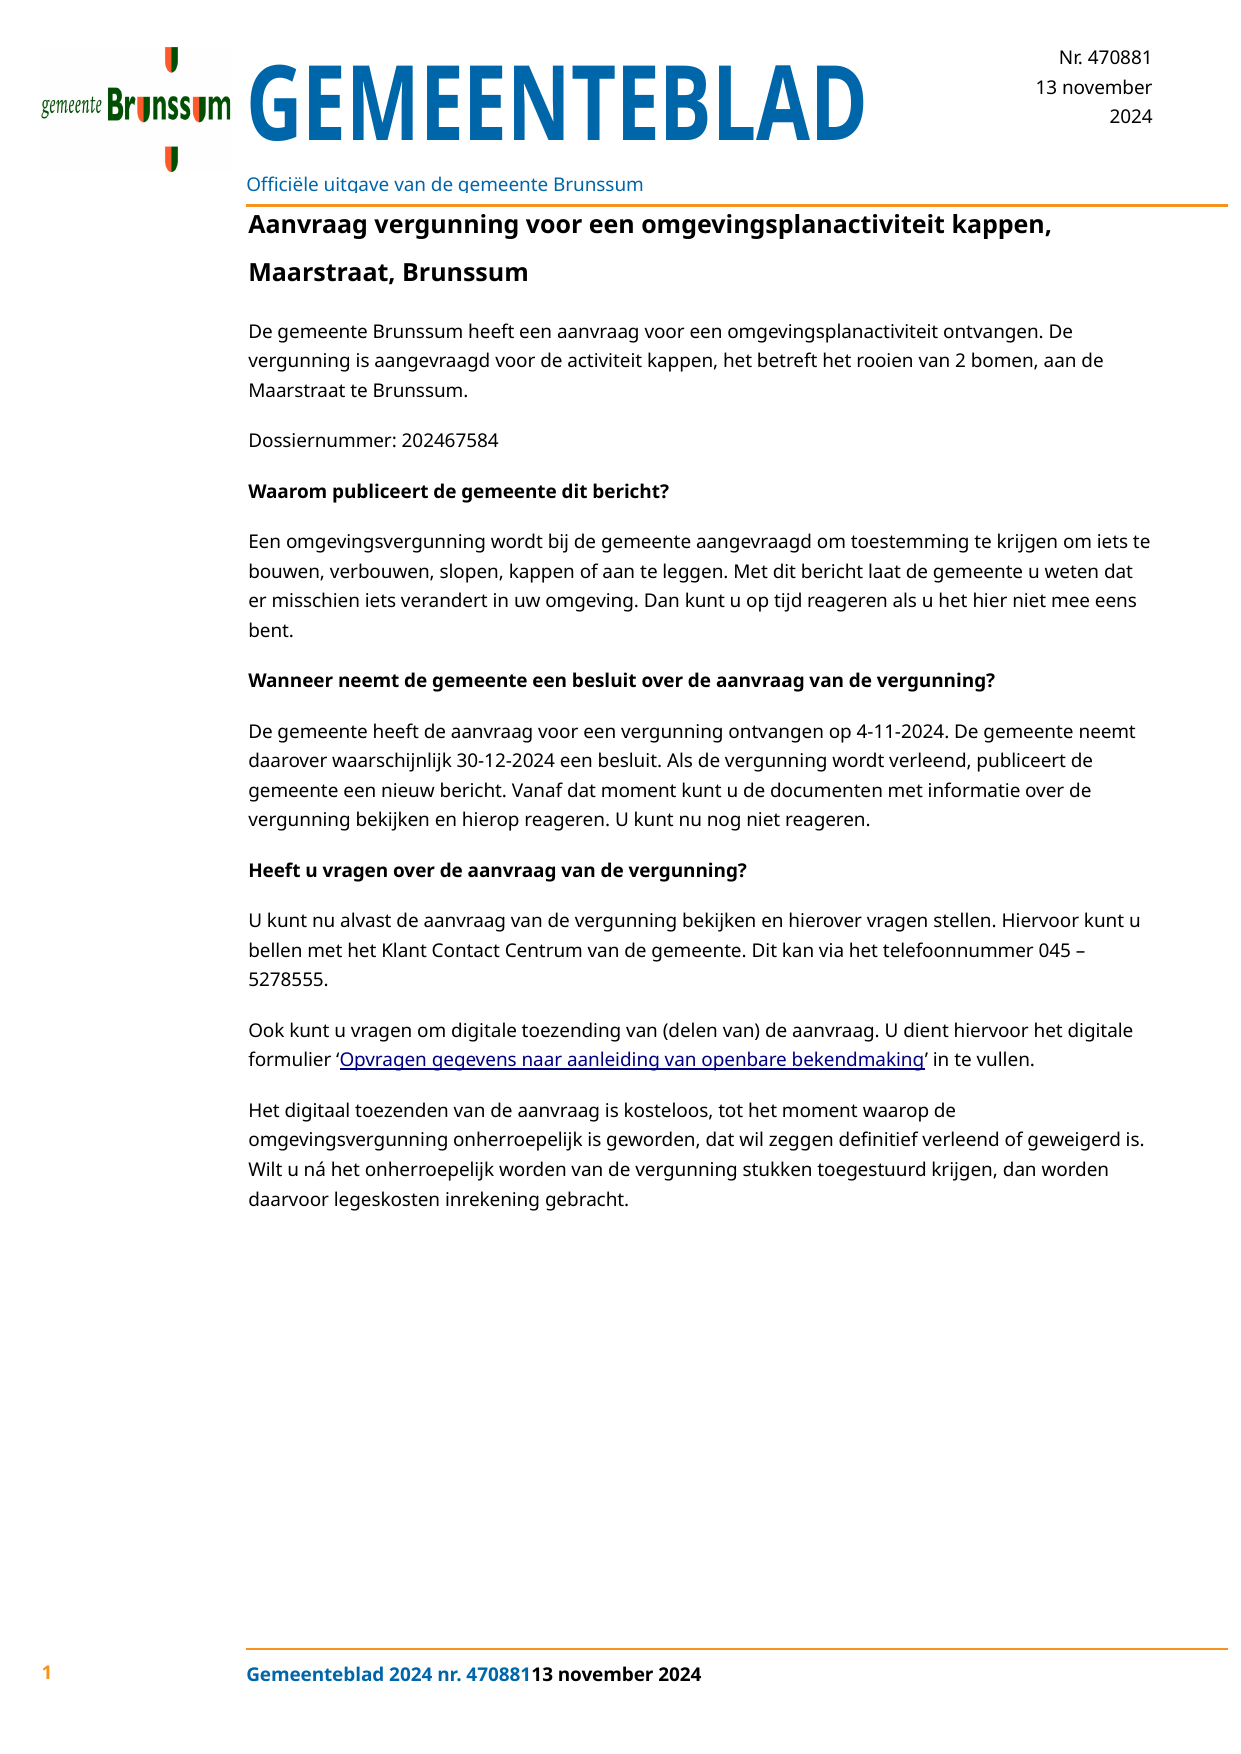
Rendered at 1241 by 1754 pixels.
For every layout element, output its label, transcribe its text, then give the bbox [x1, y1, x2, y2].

text Waarom publiceert de gemeente dit bericht? [248, 478, 1152, 504]
text Ook kunt u vragen om digitale toezending van (delen van) de aanvraag. U dient hiervoor het digitale formulier ‘Opvragen gegevens naar aanleiding van openbare bekendmaking’ in te vullen. [248, 1017, 1152, 1072]
text Dossiernummer: 202467584 [248, 427, 1152, 453]
text Wanneer neemt de gemeente een besluit over de aanvraag van de vergunning? [248, 667, 1152, 693]
text Aanvraag vergunning voor een omgevingsplanactiviteit kappen, Maarstraat, Brunssum [248, 207, 1152, 288]
text Het digitaal toezenden van de aanvraag is kosteloos, tot het moment waarop de omgevingsvergunning onherroepelijk is geworden, dat wil zeggen definitief verleend of geweigerd is. Wilt u ná het onherroepelijk worden van de vergunning stukken toegestuurd krijgen, dan worden daarvoor legeskosten inrekening gebracht. [248, 1097, 1152, 1212]
picture [41, 47, 231, 172]
text Een omgevingsvergunning wordt bij de gemeente aangevraagd om toestemming te krijgen om iets te bouwen, verbouwen, slopen, kappen of aan te leggen. Met dit bericht laat de gemeente u weten dat er misschien iets verandert in uw omgeving. Dan kunt u op tijd reageren als u het hier niet mee eens bent. [248, 528, 1152, 643]
text De gemeente heeft de aanvraag voor een vergunning ontvangen op 4-11-2024. De gemeente neemt daarover waarschijnlijk 30-12-2024 een besluit. Als de vergunning wordt verleend, publiceert de gemeente een nieuw bericht. Vanaf dat moment kunt u de documenten met informatie over de vergunning bekijken en hierop reageren. U kunt nu nog niet reageren. [248, 718, 1152, 832]
text U kunt nu alvast de aanvraag van de vergunning bekijken en hierover vragen stellen. Hiervoor kunt u bellen met het Klant Contact Centrum van de gemeente. Dit kan via het telefoonnummer 045 – 5278555. [248, 907, 1152, 992]
text Heeft u vragen over de aanvraag van de vergunning? [248, 857, 1152, 883]
text De gemeente Brunssum heeft een aanvraag voor een omgevingsplanactiviteit ontvangen. De vergunning is aangevraagd voor de activiteit kappen, het betreft het rooien van 2 bomen, aan de Maarstraat te Brunssum. [248, 318, 1152, 403]
